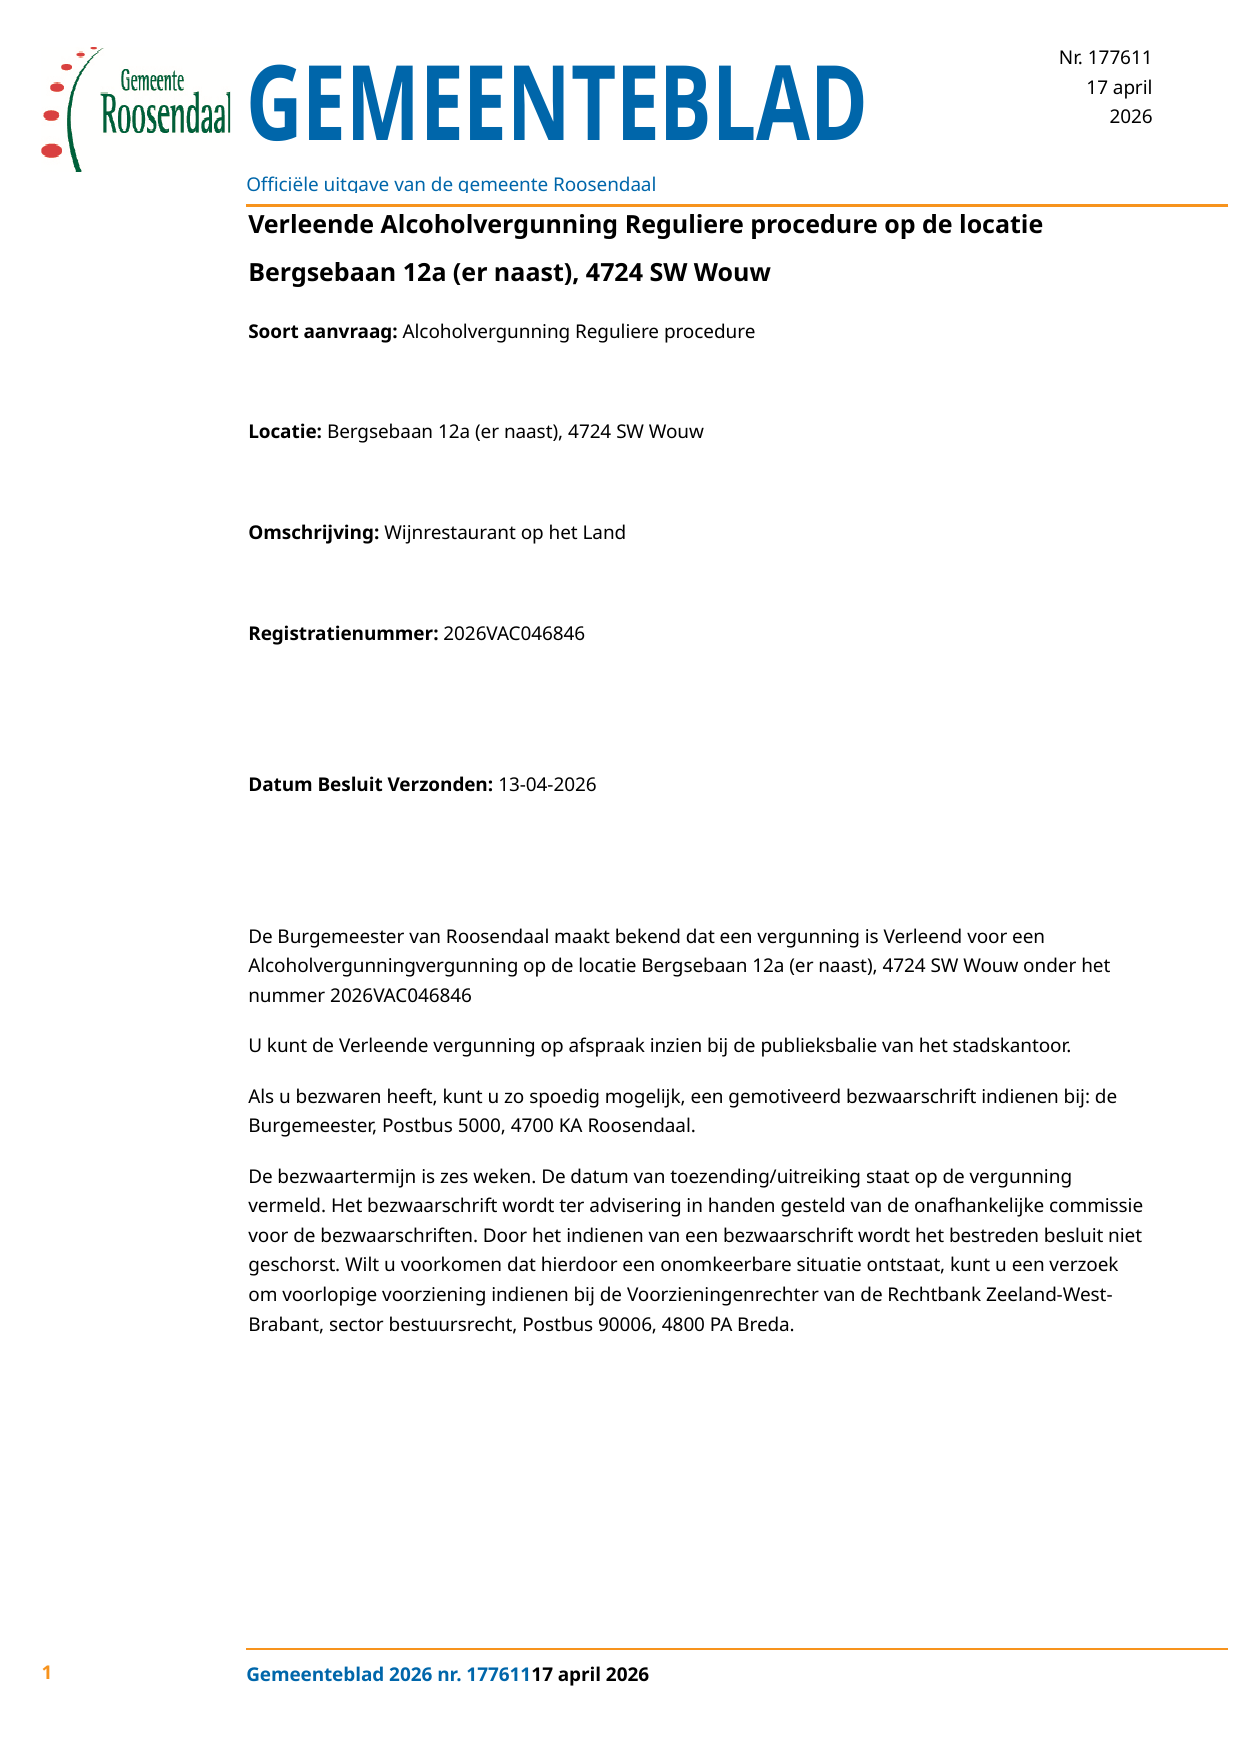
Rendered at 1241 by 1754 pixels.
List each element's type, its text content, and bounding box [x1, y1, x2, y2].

text Omschrijving: Wijnrestaurant op het Land [248, 519, 1152, 545]
text Locatie: Bergsebaan 12a (er naast), 4724 SW Wouw [248, 419, 1152, 444]
text Verleende Alcoholvergunning Reguliere procedure op de locatie Bergsebaan 12a (er naast), 4724 SW Wouw [248, 207, 1152, 288]
text U kunt de Verleende vergunning op afspraak inzien bij de publieksbalie van het stadskantoor. [248, 1032, 1152, 1058]
text Soort aanvraag: Alcoholvergunning Reguliere procedure [248, 318, 1152, 344]
picture [41, 47, 231, 172]
text Datum Besluit Verzonden: 13-04-2026 [248, 772, 1152, 797]
text De Burgemeester van Roosendaal maakt bekend dat een vergunning is Verleend voor een Alcoholvergunningvergunning op de locatie Bergsebaan 12a (er naast), 4724 SW Wouw onder het nummer 2026VAC046846 [248, 923, 1152, 1008]
text De bezwaartermijn is zes weken. De datum van toezending/uitreiking staat op de vergunning vermeld. Het bezwaarschrift wordt ter advisering in handen gesteld van de onafhankelijke commissie voor de bezwaarschriften. Door het indienen van een bezwaarschrift wordt het bestreden besluit niet geschorst. Wilt u voorkomen dat hierdoor een onomkeerbare situatie ontstaat, kunt u een verzoek om voorlopige voorziening indienen bij de Voorzieningenrechter van de Rechtbank Zeeland-West-Brabant, sector bestuursrecht, Postbus 90006, 4800 PA Breda. [248, 1163, 1152, 1337]
text Als u bezwaren heeft, kunt u zo spoedig mogelijk, een gemotiveerd bezwaarschrift indienen bij: de Burgemeester, Postbus 5000, 4700 KA Roosendaal. [248, 1083, 1152, 1138]
text Registratienummer: 2026VAC046846 [248, 620, 1152, 646]
